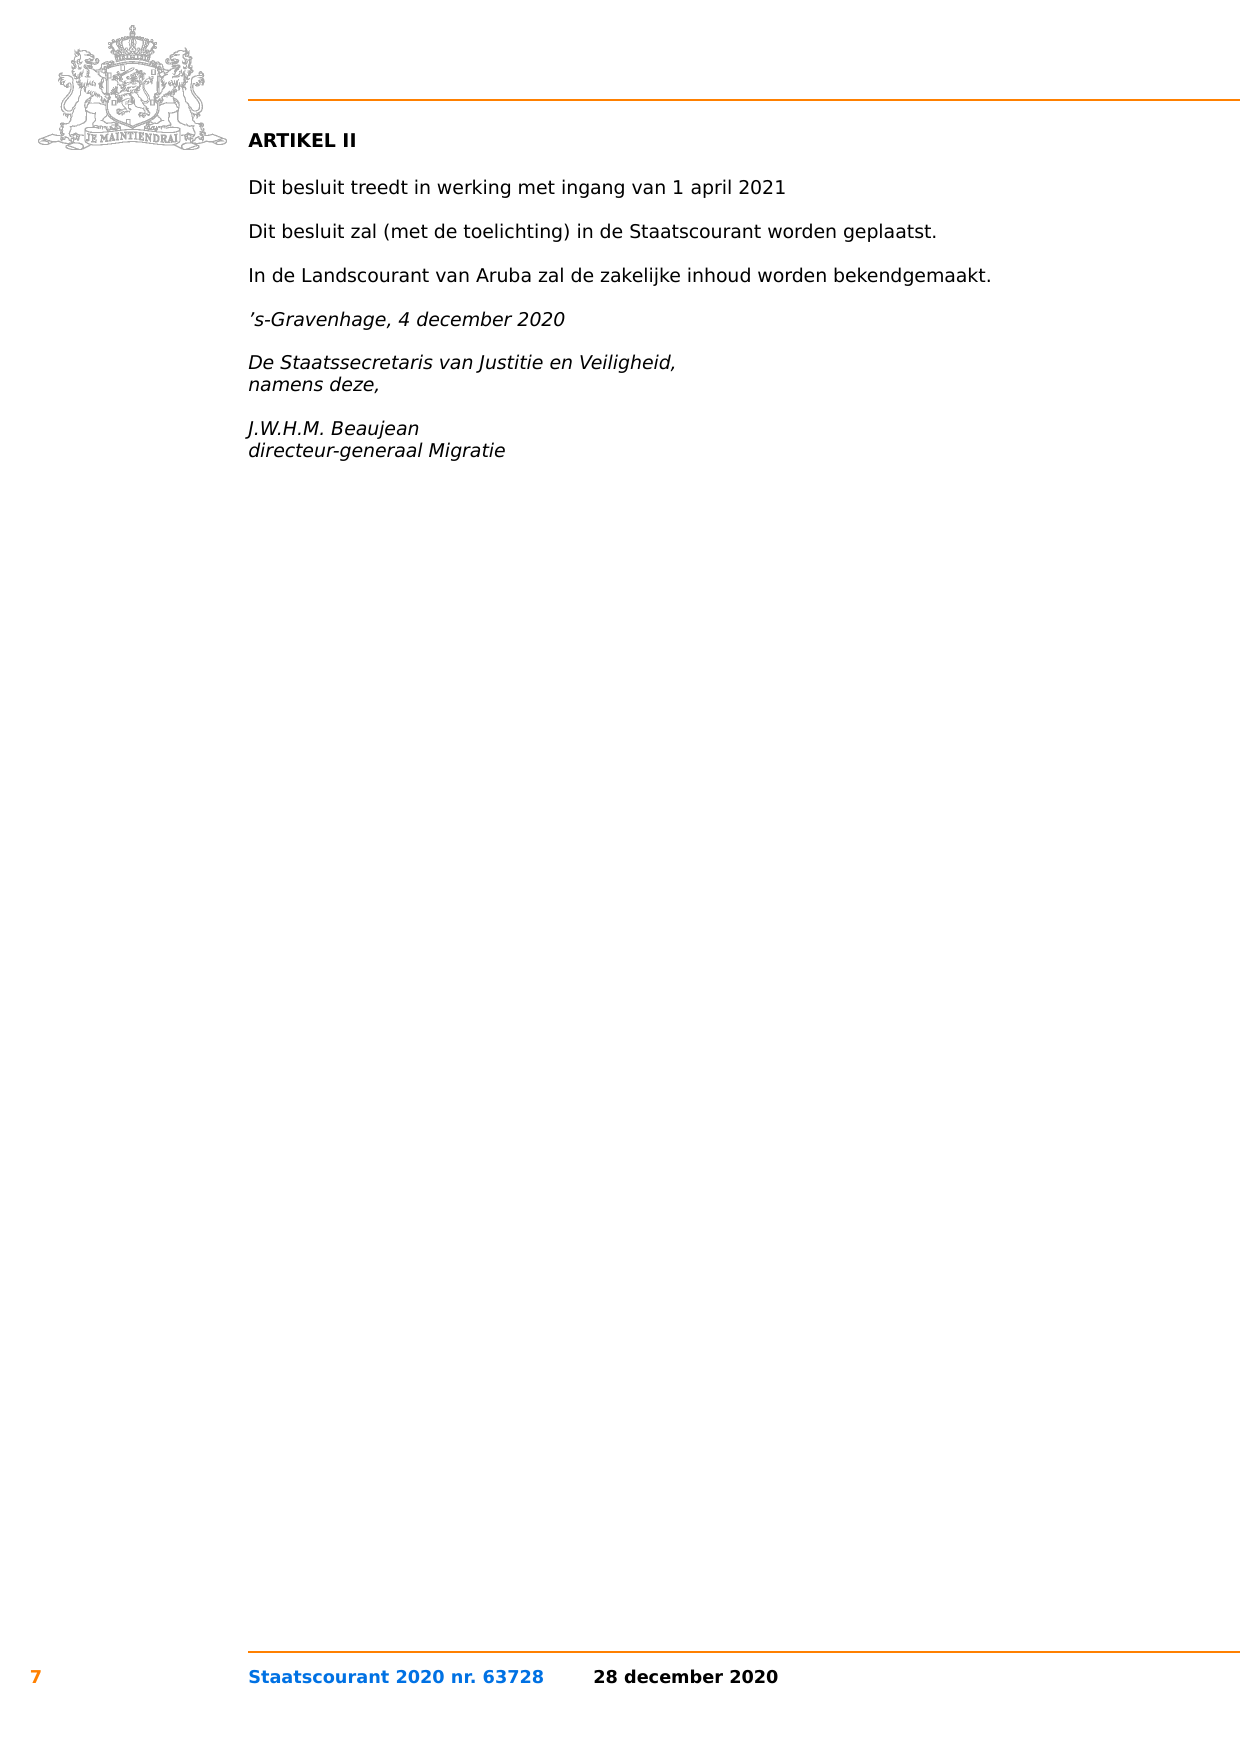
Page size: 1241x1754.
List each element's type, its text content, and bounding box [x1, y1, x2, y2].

text ’s-Gravenhage, 4 december 2020 [248, 308, 1163, 330]
subtitle ARTIKEL II [248, 130, 1163, 152]
text In de Landscourant van Aruba zal de zakelijke inhoud worden bekendgemaakt. [248, 264, 1163, 287]
text De Staatssecretaris van Justitie en Veiligheid, namens deze, J.W.H.M. Beaujean directeur-generaal Migratie [248, 352, 1163, 462]
picture [38, 25, 227, 150]
text Dit besluit treedt in werking met ingang van 1 april 2021 [248, 177, 1163, 199]
text Dit besluit zal (met de toelichting) in de Staatscourant worden geplaatst. [248, 221, 1163, 243]
